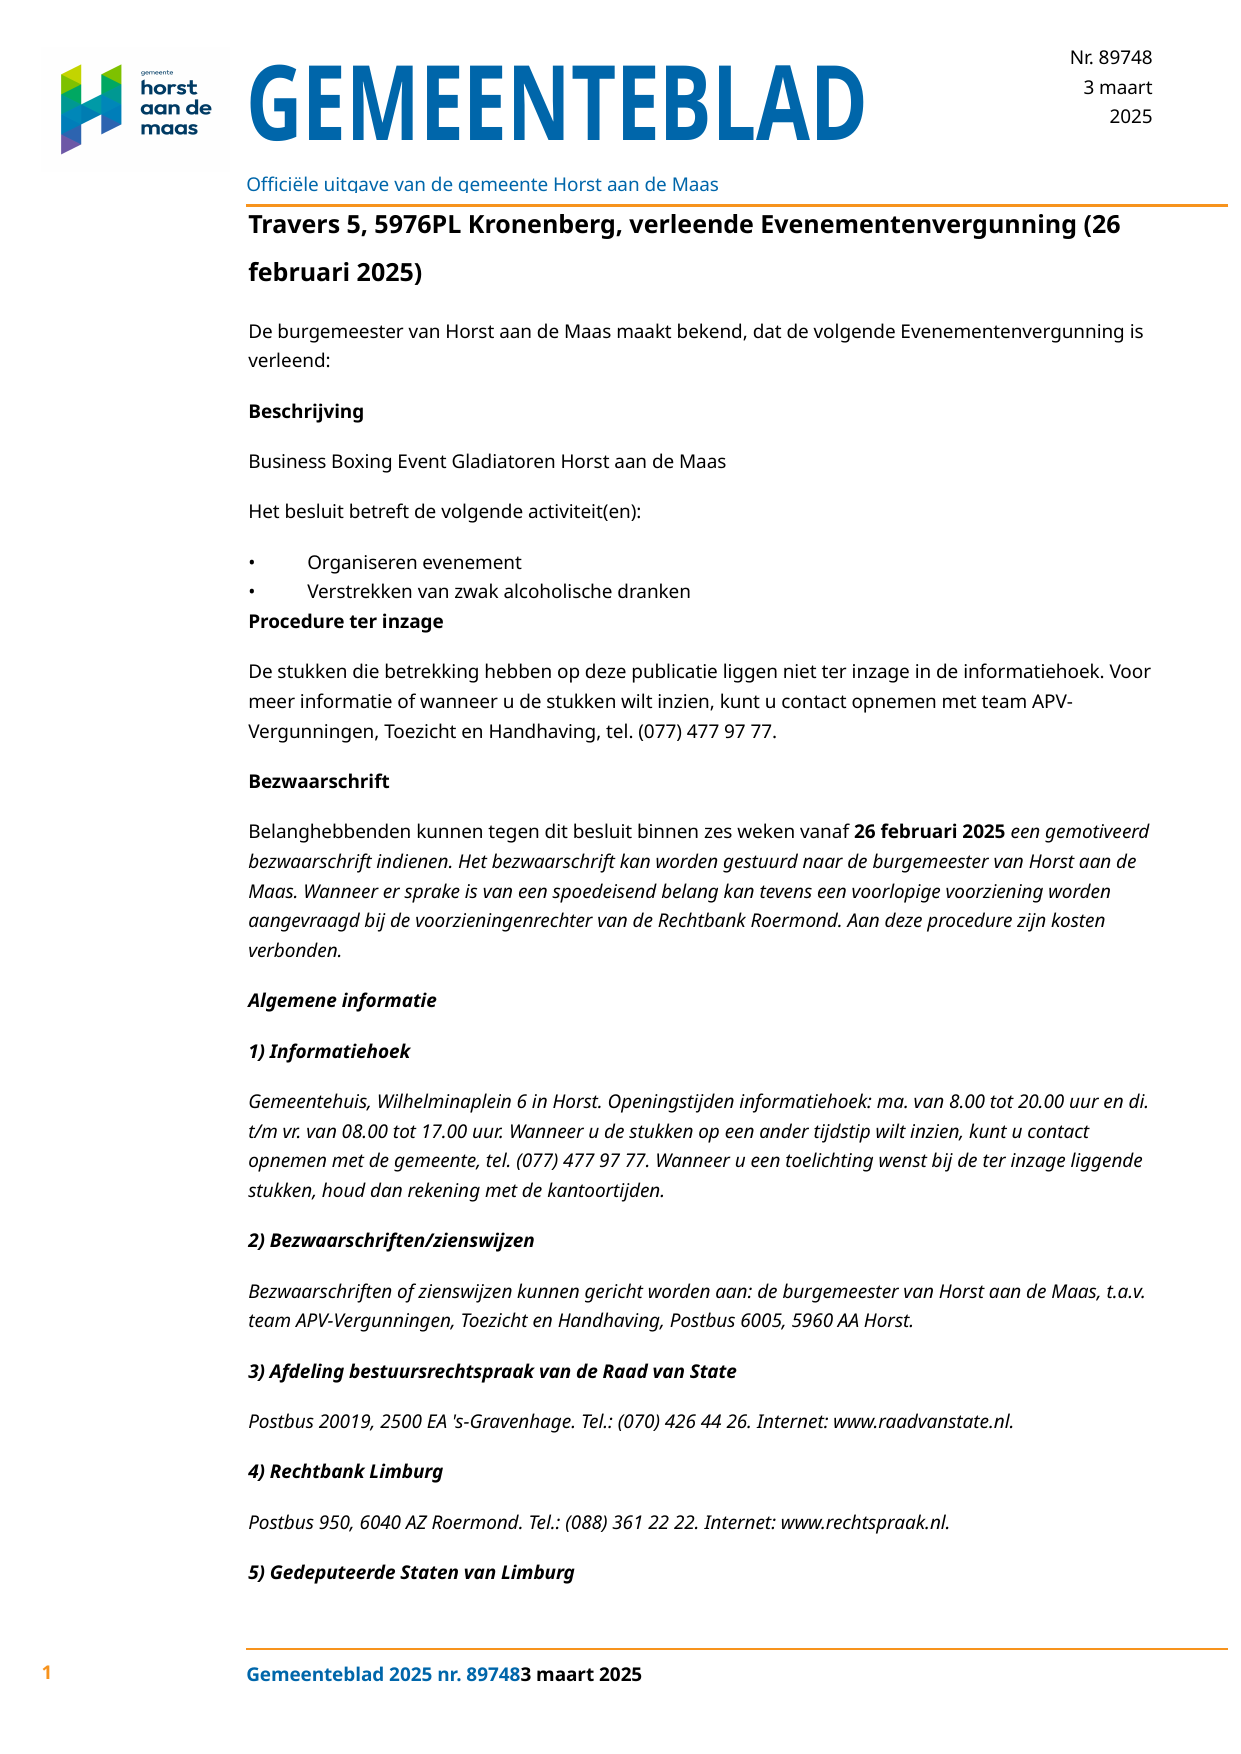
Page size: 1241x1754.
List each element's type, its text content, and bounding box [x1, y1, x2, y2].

list Verstrekken van zwak alcoholische dranken [248, 579, 1152, 604]
text Gemeentehuis, Wilhelminaplein 6 in Horst. Openingstijden informatiehoek: ma. van 8.00 tot 20.00 uur en di. t/m vr. van 08.00 tot 17.00 uur. Wanneer u de stukken op een ander tijdstip wilt inzien, kunt u contact opnemen met de gemeente, tel. (077) 477 97 77. Wanneer u een toelichting wenst bij de ter inzage liggende stukken, houd dan rekening met de kantoortijden. [248, 1088, 1152, 1203]
text Postbus 950, 6040 AZ Roermond. Tel.: (088) 361 22 22. Internet: www.rechtspraak.nl. [248, 1509, 1152, 1535]
text 2) Bezwaarschriften/zienswijzen [248, 1227, 1152, 1253]
text Bezwaarschrift [248, 768, 1152, 794]
text Belanghebbenden kunnen tegen dit besluit binnen zes weken vanaf 26 februari 2025 een gemotiveerd bezwaarschrift indienen. Het bezwaarschrift kan worden gestuurd naar de burgemeester van Horst aan de Maas. Wanneer er sprake is van een spoedeisend belang kan tevens een voorlopige voorziening worden aangevraagd bij de voorzieningenrechter van de Rechtbank Roermond. Aan deze procedure zijn kosten verbonden. [248, 819, 1152, 963]
text Algemene informatie [248, 987, 1152, 1013]
text Beschrijving [248, 398, 1152, 424]
text De burgemeester van Horst aan de Maas maakt bekend, dat de volgende Evenementenvergunning is verleend: [248, 318, 1152, 373]
text Bezwaarschriften of zienswijzen kunnen gericht worden aan: de burgemeester van Horst aan de Maas, t.a.v. team APV-Vergunningen, Toezicht en Handhaving, Postbus 6005, 5960 AA Horst. [248, 1278, 1152, 1333]
text 1) Informatiehoek [248, 1038, 1152, 1064]
text Procedure ter inzage [248, 608, 1152, 634]
text Business Boxing Event Gladiatoren Horst aan de Maas [248, 448, 1152, 474]
list Organiseren evenement [248, 549, 1152, 575]
text 4) Rechtbank Limburg [248, 1459, 1152, 1484]
text 3) Afdeling bestuursrechtspraak van de Raad van State [248, 1358, 1152, 1384]
text 5) Gedeputeerde Staten van Limburg [248, 1559, 1152, 1585]
text Postbus 20019, 2500 EA 's-Gravenhage. Tel.: (070) 426 44 26. Internet: www.raadvanstate.nl. [248, 1408, 1152, 1434]
text De stukken die betrekking hebben op deze publicatie liggen niet ter inzage in de informatiehoek. Voor meer informatie of wanneer u de stukken wilt inzien, kunt u contact opnemen met team APV-Vergunningen, Toezicht en Handhaving, tel. (077) 477 97 77. [248, 659, 1152, 744]
text Travers 5, 5976PL Kronenberg, verleende Evenementenvergunning (26 februari 2025) [248, 207, 1152, 288]
picture [41, 47, 231, 172]
text Het besluit betreft de volgende activiteit(en): [248, 499, 1152, 524]
